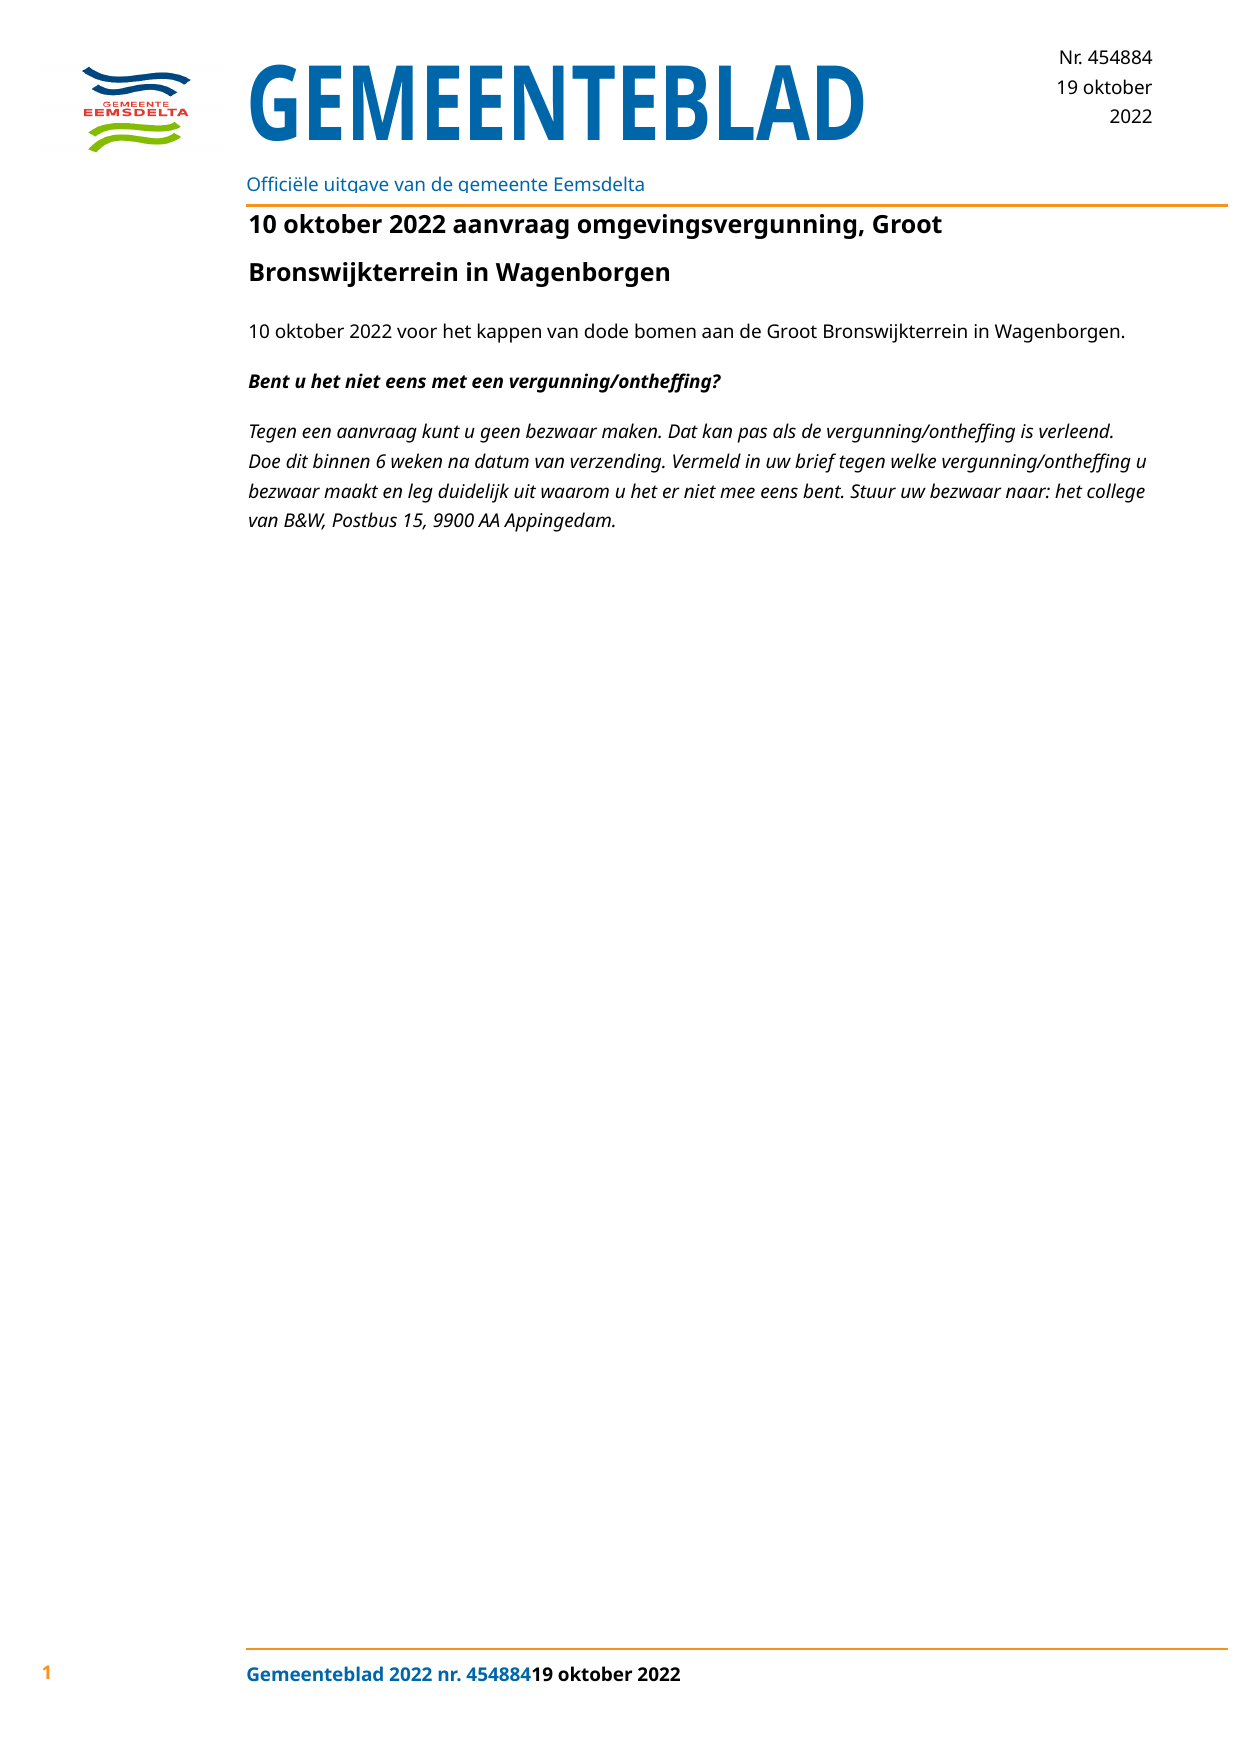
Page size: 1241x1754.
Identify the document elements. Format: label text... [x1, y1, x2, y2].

text 10 oktober 2022 aanvraag omgevingsvergunning, Groot Bronswijkterrein in Wagenborgen [248, 207, 1152, 288]
picture [41, 47, 231, 172]
text Tegen een aanvraag kunt u geen bezwaar maken. Dat kan pas als de vergunning/ontheffing is verleend. Doe dit binnen 6 weken na datum van verzending. Vermeld in uw brief tegen welke vergunning/ontheffing u bezwaar maakt en leg duidelijk uit waarom u het er niet mee eens bent. Stuur uw bezwaar naar: het college van B&W, Postbus 15, 9900 AA Appingedam. [248, 419, 1152, 533]
text 10 oktober 2022 voor het kappen van dode bomen aan de Groot Bronswijkterrein in Wagenborgen. [248, 318, 1152, 344]
text Bent u het niet eens met een vergunning/ontheffing? [248, 368, 1152, 394]
